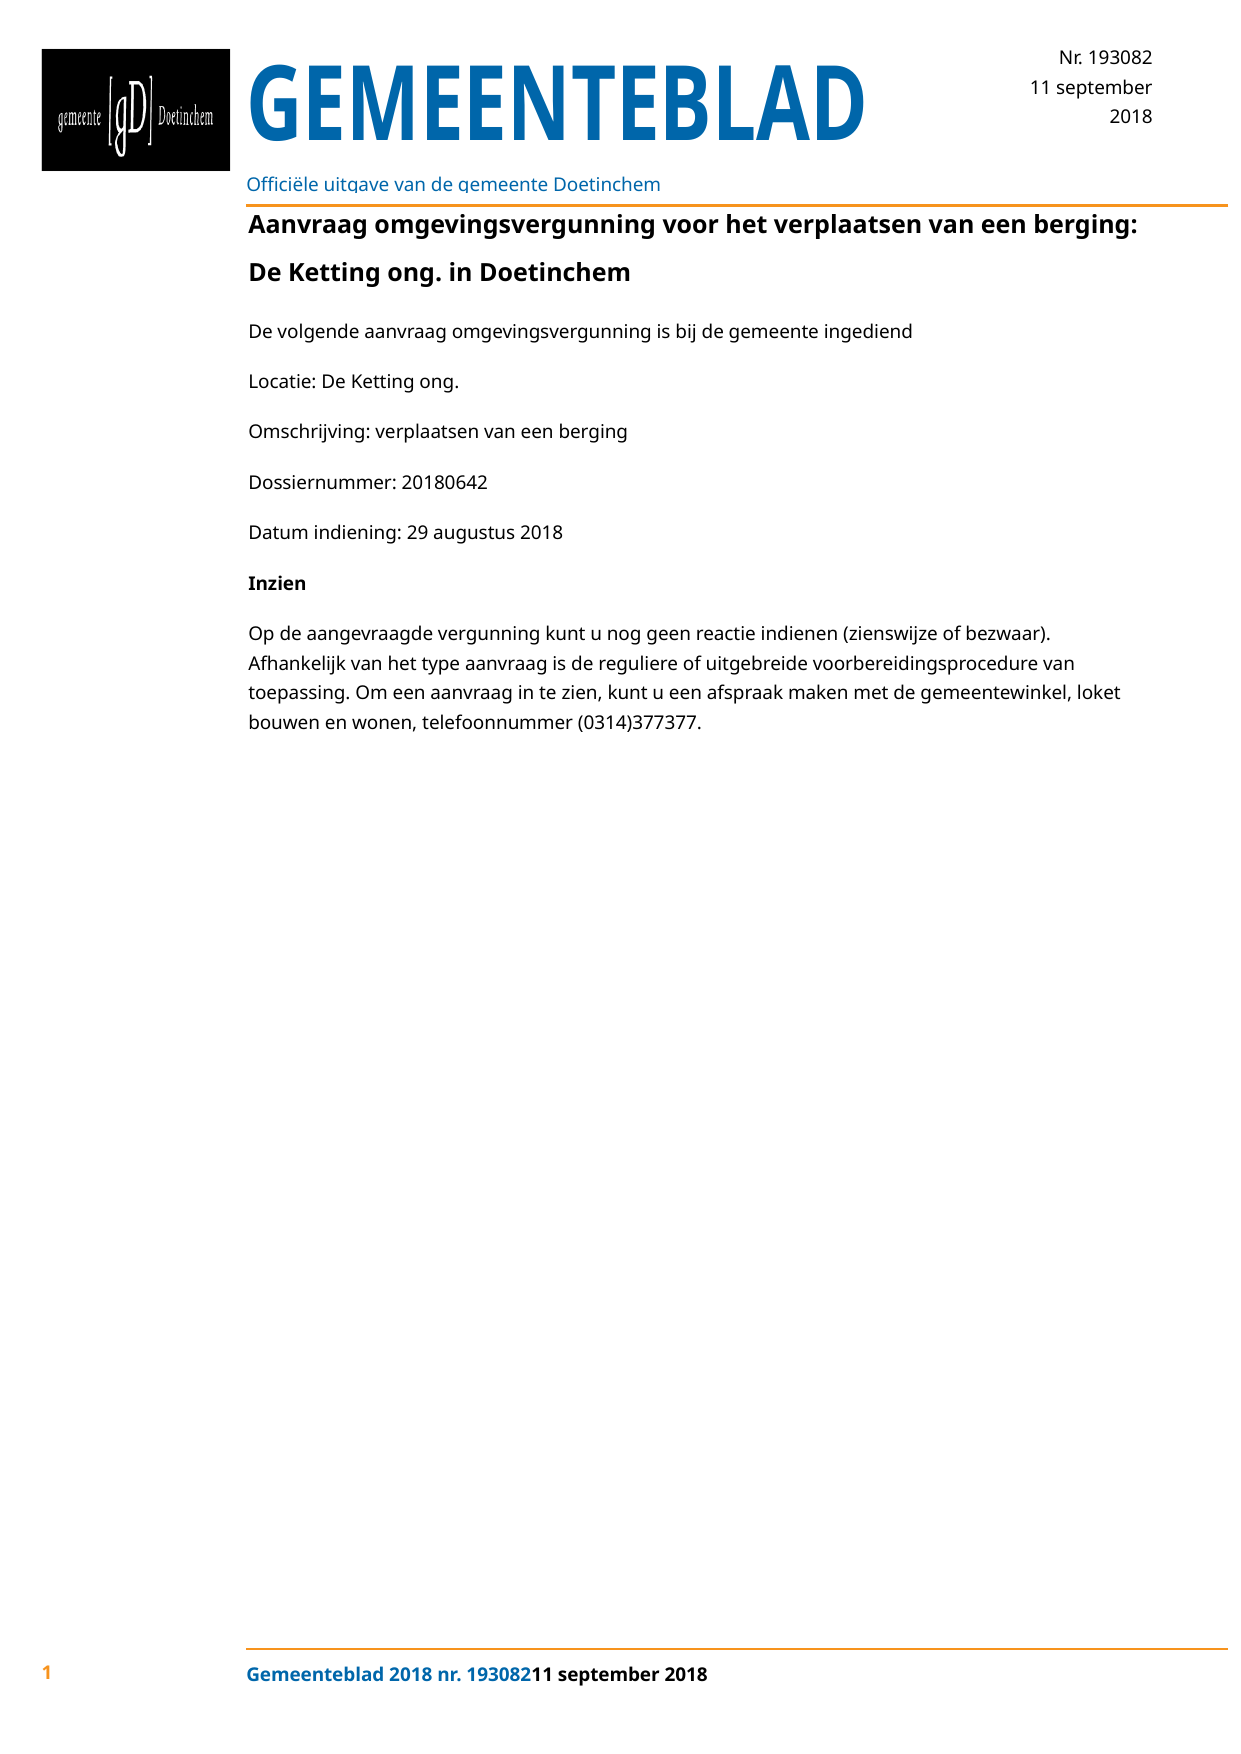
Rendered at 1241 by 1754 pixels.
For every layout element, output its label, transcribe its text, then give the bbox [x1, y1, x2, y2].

text De volgende aanvraag omgevingsvergunning is bij de gemeente ingediend [248, 318, 1152, 344]
text Dossiernummer: 20180642 [248, 469, 1152, 495]
text Omschrijving: verplaatsen van een berging [248, 419, 1152, 444]
text Datum indiening: 29 augustus 2018 [248, 519, 1152, 545]
text Op de aangevraagde vergunning kunt u nog geen reactie indienen (zienswijze of bezwaar). Afhankelijk van het type aanvraag is de reguliere of uitgebreide voorbereidingsprocedure van toepassing. Om een aanvraag in te zien, kunt u een afspraak maken met de gemeentewinkel, loket bouwen en wonen, telefoonnummer (0314)377377. [248, 620, 1152, 735]
picture [41, 47, 231, 172]
text Locatie: De Ketting ong. [248, 368, 1152, 394]
text Aanvraag omgevingsvergunning voor het verplaatsen van een berging: De Ketting ong. in Doetinchem [248, 207, 1152, 288]
text Inzien [248, 570, 1152, 596]
